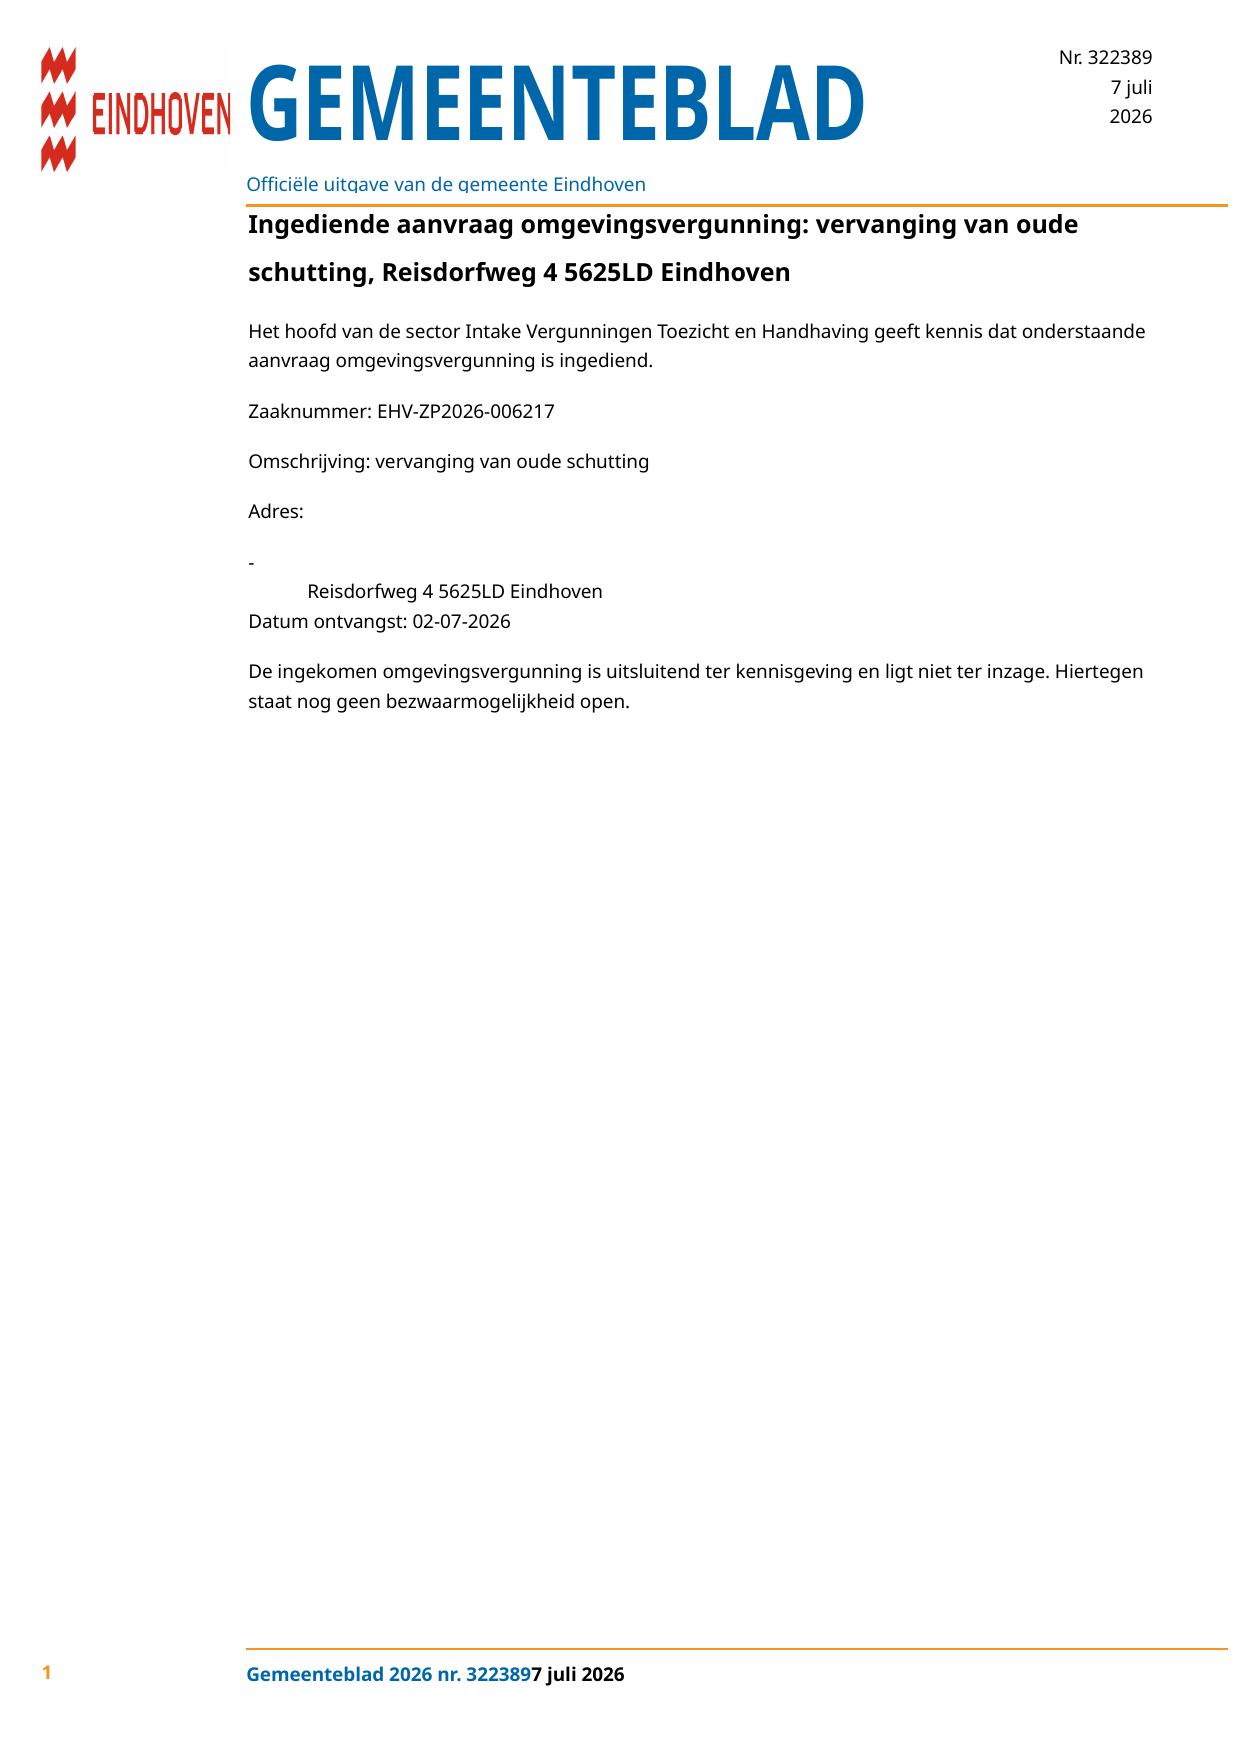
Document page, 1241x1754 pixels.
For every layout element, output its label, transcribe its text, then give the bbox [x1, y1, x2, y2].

text Adres: [248, 499, 1152, 524]
list Reisdorfweg 4 5625LD Eindhoven [248, 579, 1152, 604]
text Omschrijving: vervanging van oude schutting [248, 448, 1152, 474]
text Ingediende aanvraag omgevingsvergunning: vervanging van oude schutting, Reisdorfweg 4 5625LD Eindhoven [248, 207, 1152, 288]
text De ingekomen omgevingsvergunning is uitsluitend ter kennisgeving en ligt niet ter inzage. Hiertegen staat nog geen bezwaarmogelijkheid open. [248, 659, 1152, 714]
text Het hoofd van de sector Intake Vergunningen Toezicht en Handhaving geeft kennis dat onderstaande aanvraag omgevingsvergunning is ingediend. [248, 318, 1152, 373]
text Datum ontvangst: 02-07-2026 [248, 608, 1152, 634]
text Zaaknummer: EHV-ZP2026-006217 [248, 398, 1152, 424]
picture [41, 47, 231, 172]
